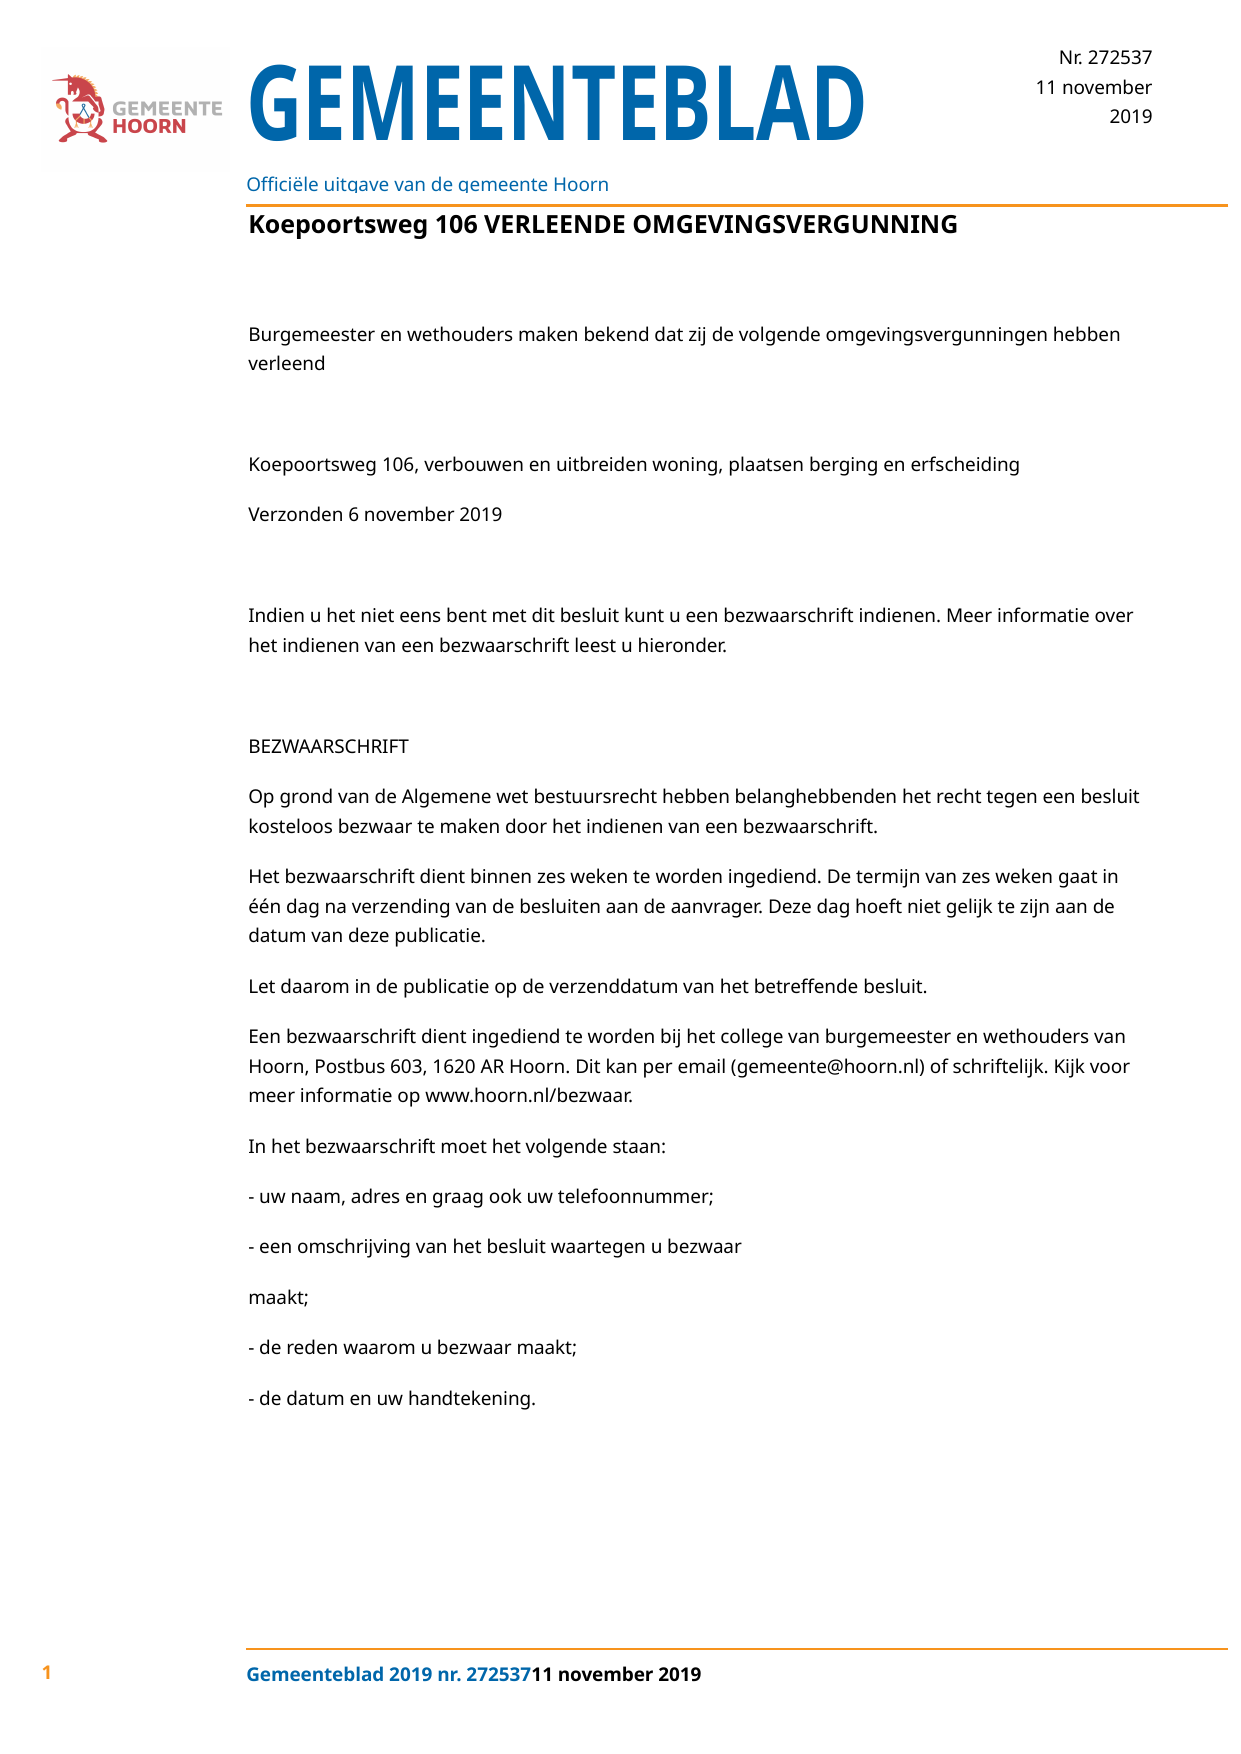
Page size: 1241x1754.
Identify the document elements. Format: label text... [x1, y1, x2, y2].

text Verzonden 6 november 2019 [248, 502, 1152, 527]
text Koepoortsweg 106, verbouwen en uitbreiden woning, plaatsen berging en erfscheiding [248, 451, 1152, 477]
text - de reden waarom u bezwaar maakt; [248, 1334, 1152, 1360]
text Koepoortsweg 106 VERLEENDE OMGEVINGSVERGUNNING [248, 207, 1152, 241]
text BEZWAARSCHRIFT [248, 733, 1152, 758]
text Let daarom in de publicatie op de verzenddatum van het betreffende besluit. [248, 973, 1152, 998]
text Het bezwaarschrift dient binnen zes weken te worden ingediend. De termijn van zes weken gaat in één dag na verzending van de besluiten aan de aanvrager. Deze dag hoeft niet gelijk te zijn aan de datum van deze publicatie. [248, 863, 1152, 948]
picture [41, 47, 231, 172]
text Indien u het niet eens bent met dit besluit kunt u een bezwaarschrift indienen. Meer informatie over het indienen van een bezwaarschrift leest u hieronder. [248, 602, 1152, 658]
text Een bezwaarschrift dient ingediend te worden bij het college van burgemeester en wethouders van Hoorn, Postbus 603, 1620 AR Hoorn. Dit kan per email (gemeente@hoorn.nl) of schriftelijk. Kijk voor meer informatie op www.hoorn.nl/bezwaar. [248, 1023, 1152, 1108]
text - een omschrijving van het besluit waartegen u bezwaar [248, 1234, 1152, 1259]
text Op grond van de Algemene wet bestuursrecht hebben belanghebbenden het recht tegen een besluit kosteloos bezwaar te maken door het indienen van een bezwaarschrift. [248, 783, 1152, 838]
text In het bezwaarschrift moet het volgende staan: [248, 1133, 1152, 1158]
text maakt; [248, 1284, 1152, 1310]
text - de datum en uw handtekening. [248, 1385, 1152, 1411]
text - uw naam, adres en graag ook uw telefoonnummer; [248, 1183, 1152, 1209]
text Burgemeester en wethouders maken bekend dat zij de volgende omgevingsvergunningen hebben verleend [248, 321, 1152, 376]
